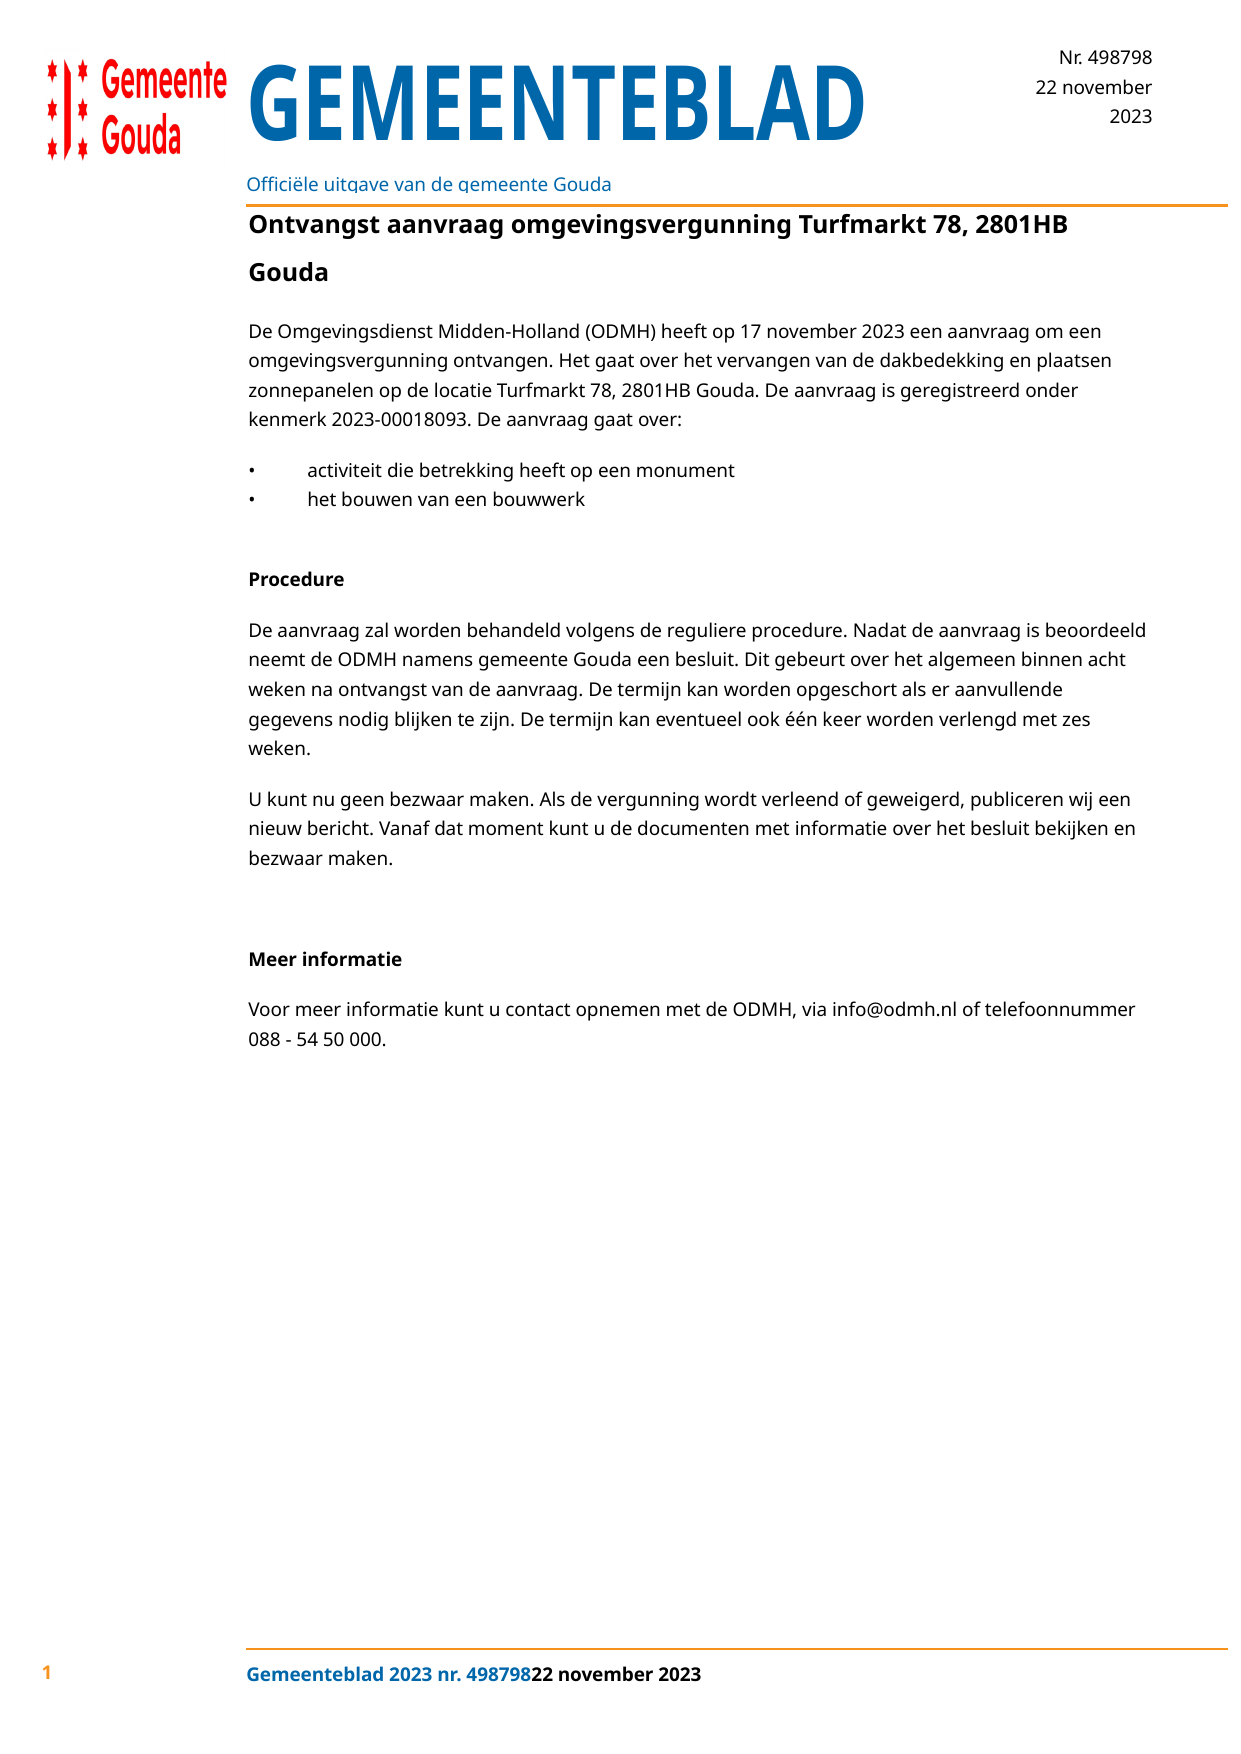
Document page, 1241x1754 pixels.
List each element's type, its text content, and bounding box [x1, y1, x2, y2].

text Voor meer informatie kunt u contact opnemen met de ODMH, via info@odmh.nl of telefoonnummer 088 - 54 50 000. [248, 996, 1152, 1052]
list het bouwen van een bouwwerk [248, 487, 1152, 512]
text Meer informatie [248, 946, 1152, 972]
text Procedure [248, 567, 1152, 592]
picture [41, 47, 231, 172]
list activiteit die betrekking heeft op een monument [248, 457, 1152, 483]
text De Omgevingsdienst Midden-Holland (ODMH) heeft op 17 november 2023 een aanvraag om een omgevingsvergunning ontvangen. Het gaat over het vervangen van de dakbedekking en plaatsen zonnepanelen op de locatie Turfmarkt 78, 2801HB Gouda. De aanvraag is geregistreerd onder kenmerk 2023-00018093. De aanvraag gaat over: [248, 318, 1152, 432]
text U kunt nu geen bezwaar maken. Als de vergunning wordt verleend of geweigerd, publiceren wij een nieuw bericht. Vanaf dat moment kunt u de documenten met informatie over het besluit bekijken en bezwaar maken. [248, 786, 1152, 871]
text De aanvraag zal worden behandeld volgens de reguliere procedure. Nadat de aanvraag is beoordeeld neemt de ODMH namens gemeente Gouda een besluit. Dit gebeurt over het algemeen binnen acht weken na ontvangst van de aanvraag. De termijn kan worden opgeschort als er aanvullende gegevens nodig blijken te zijn. De termijn kan eventueel ook één keer worden verlengd met zes weken. [248, 617, 1152, 761]
text Ontvangst aanvraag omgevingsvergunning Turfmarkt 78, 2801HB Gouda [248, 207, 1152, 288]
